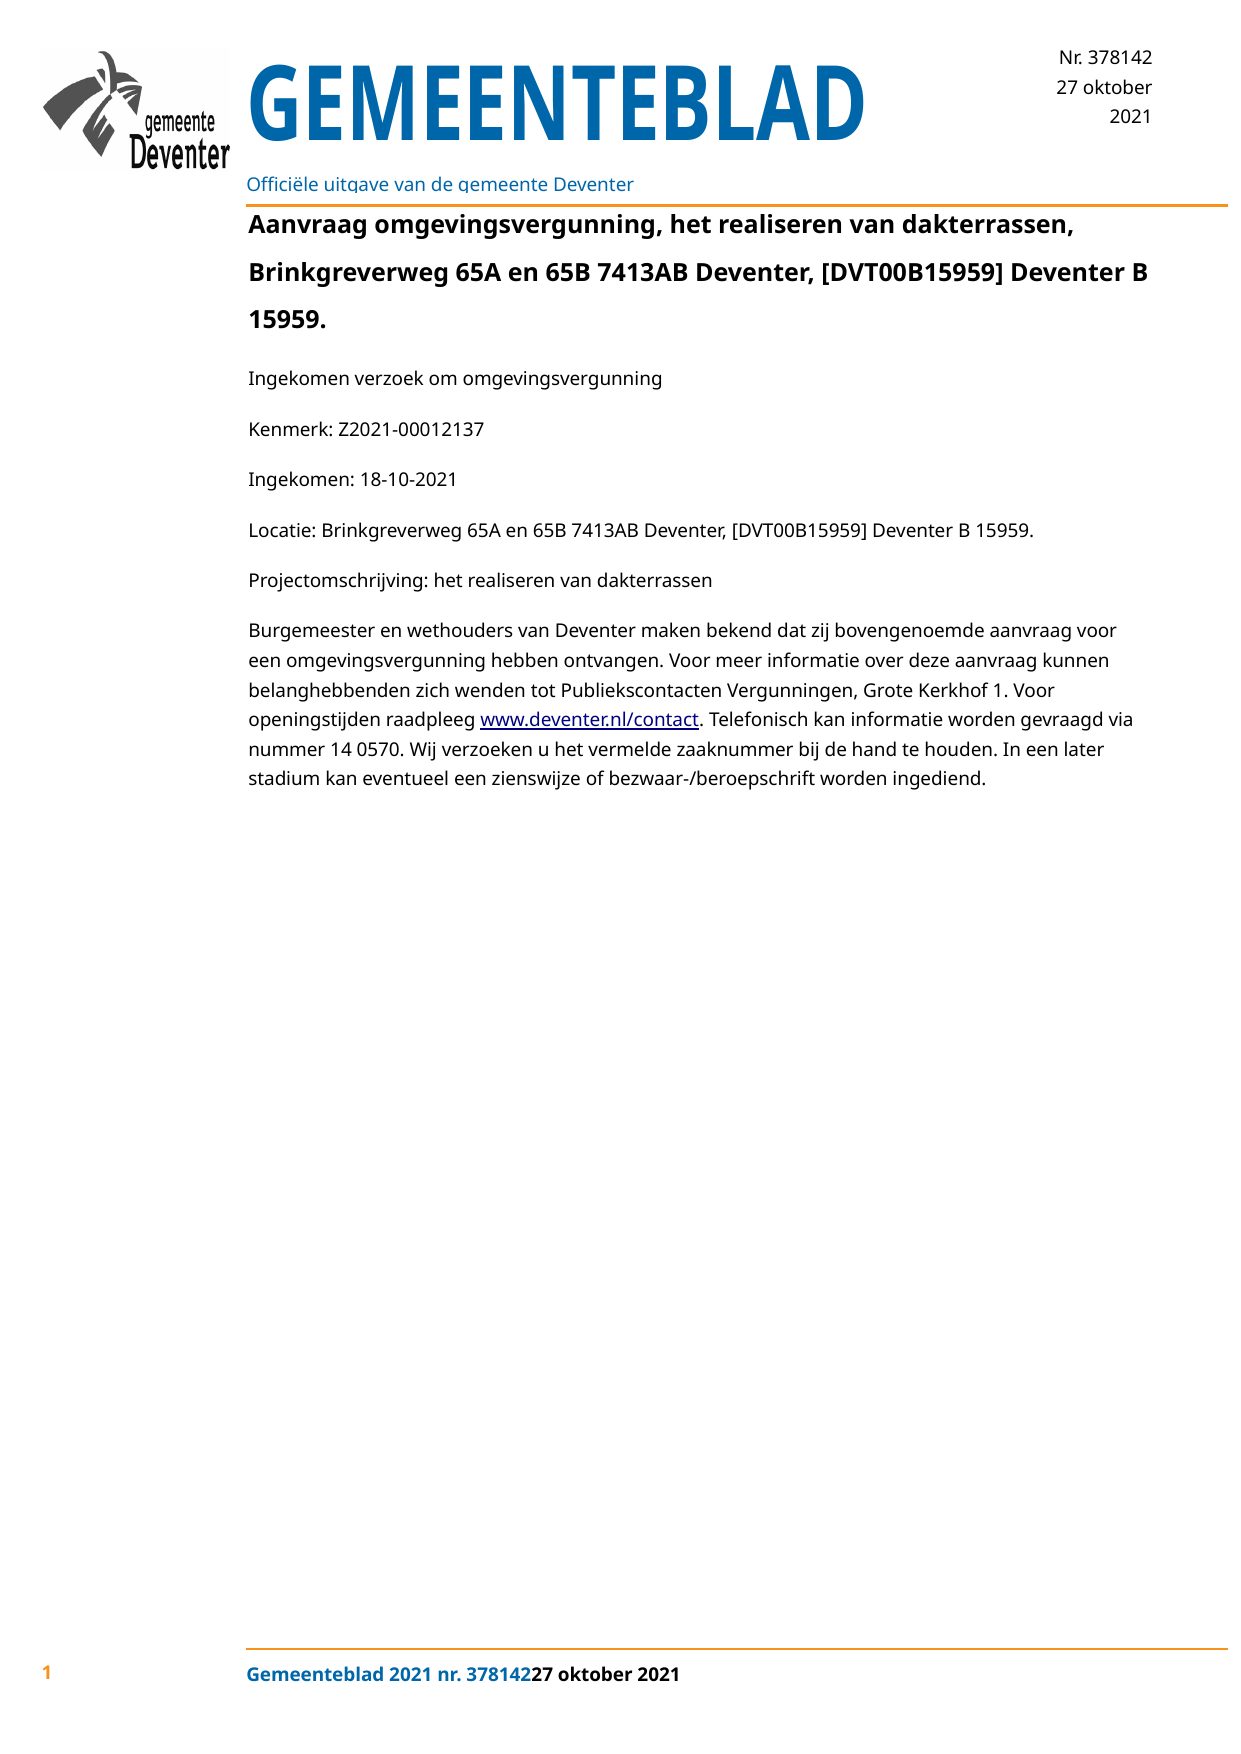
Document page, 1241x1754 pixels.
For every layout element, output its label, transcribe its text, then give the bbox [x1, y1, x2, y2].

text Ingekomen: 18-10-2021 [248, 466, 1152, 492]
text Aanvraag omgevingsvergunning, het realiseren van dakterrassen, Brinkgreverweg 65A en 65B 7413AB Deventer, [DVT00B15959] Deventer B 15959. [248, 207, 1152, 336]
text Kenmerk: Z2021-00012137 [248, 416, 1152, 442]
picture [41, 47, 231, 172]
text Burgemeester en wethouders van Deventer maken bekend dat zij bovengenoemde aanvraag voor een omgevingsvergunning hebben ontvangen. Voor meer informatie over deze aanvraag kunnen belanghebbenden zich wenden tot Publiekscontacten Vergunningen, Grote Kerkhof 1. Voor openingstijden raadpleeg www.deventer.nl/contact. Telefonisch kan informatie worden gevraagd via nummer 14 0570. Wij verzoeken u het vermelde zaaknummer bij de hand te houden. In een later stadium kan eventueel een zienswijze of bezwaar-/beroepschrift worden ingediend. [248, 618, 1152, 791]
text Locatie: Brinkgreverweg 65A en 65B 7413AB Deventer, [DVT00B15959] Deventer B 15959. [248, 517, 1152, 542]
text Ingekomen verzoek om omgevingsvergunning [248, 366, 1152, 391]
text Projectomschrijving: het realiseren van dakterrassen [248, 567, 1152, 593]
